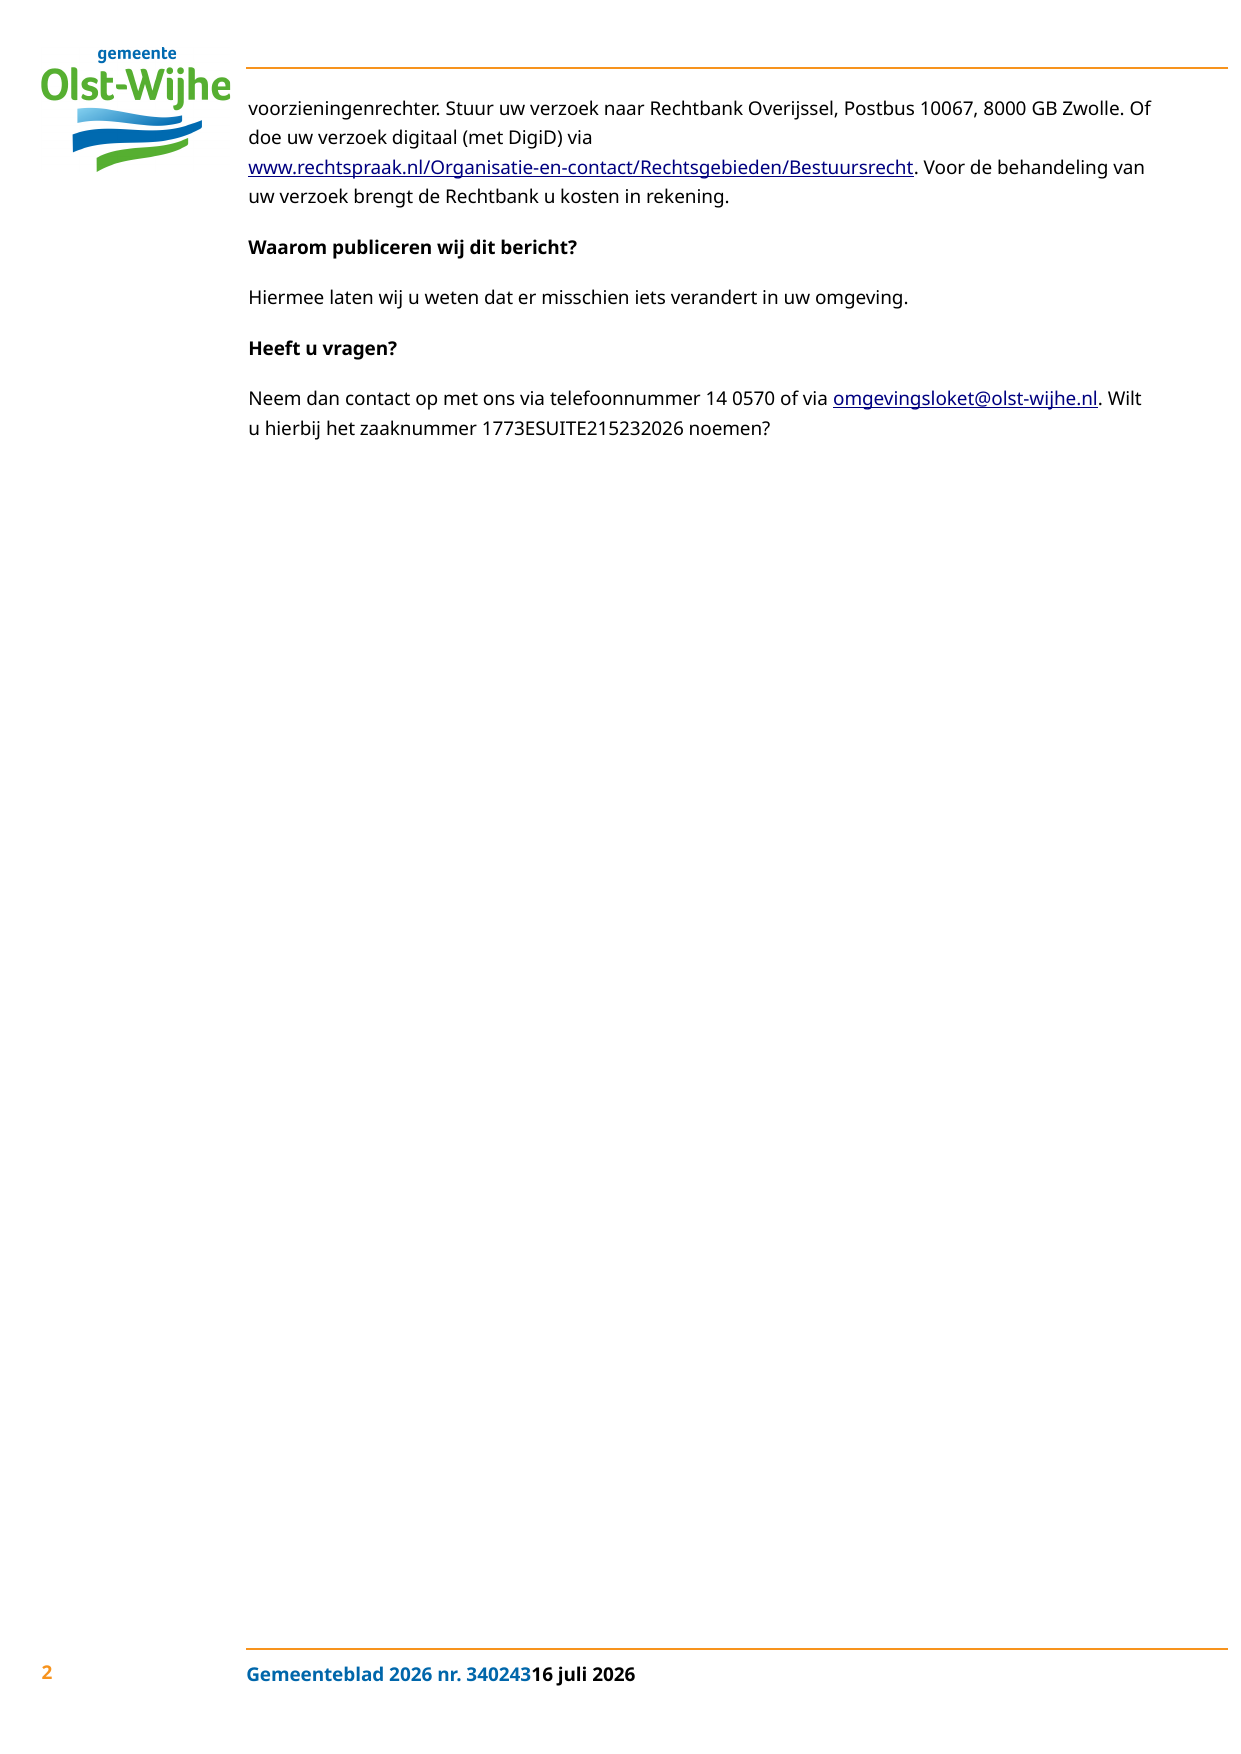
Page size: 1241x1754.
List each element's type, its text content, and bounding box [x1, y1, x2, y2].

text Waarom publiceren wij dit bericht? [248, 234, 1152, 260]
picture [41, 47, 231, 172]
text voorzieningenrechter. Stuur uw verzoek naar Rechtbank Overijssel, Postbus 10067, 8000 GB Zwolle. Of doe uw verzoek digitaal (met DigiD) via www.rechtspraak.nl/Organisatie-en-contact/Rechtsgebieden/Bestuursrecht. Voor de behandeling van uw verzoek brengt de Rechtbank u kosten in rekening. [248, 95, 1152, 209]
text Neem dan contact op met ons via telefoonnummer 14 0570 of via omgevingsloket@olst-wijhe.nl. Wilt u hierbij het zaaknummer 1773ESUITE215232026 noemen? [248, 385, 1152, 441]
text Heeft u vragen? [248, 335, 1152, 361]
text Hiermee laten wij u weten dat er misschien iets verandert in uw omgeving. [248, 284, 1152, 310]
